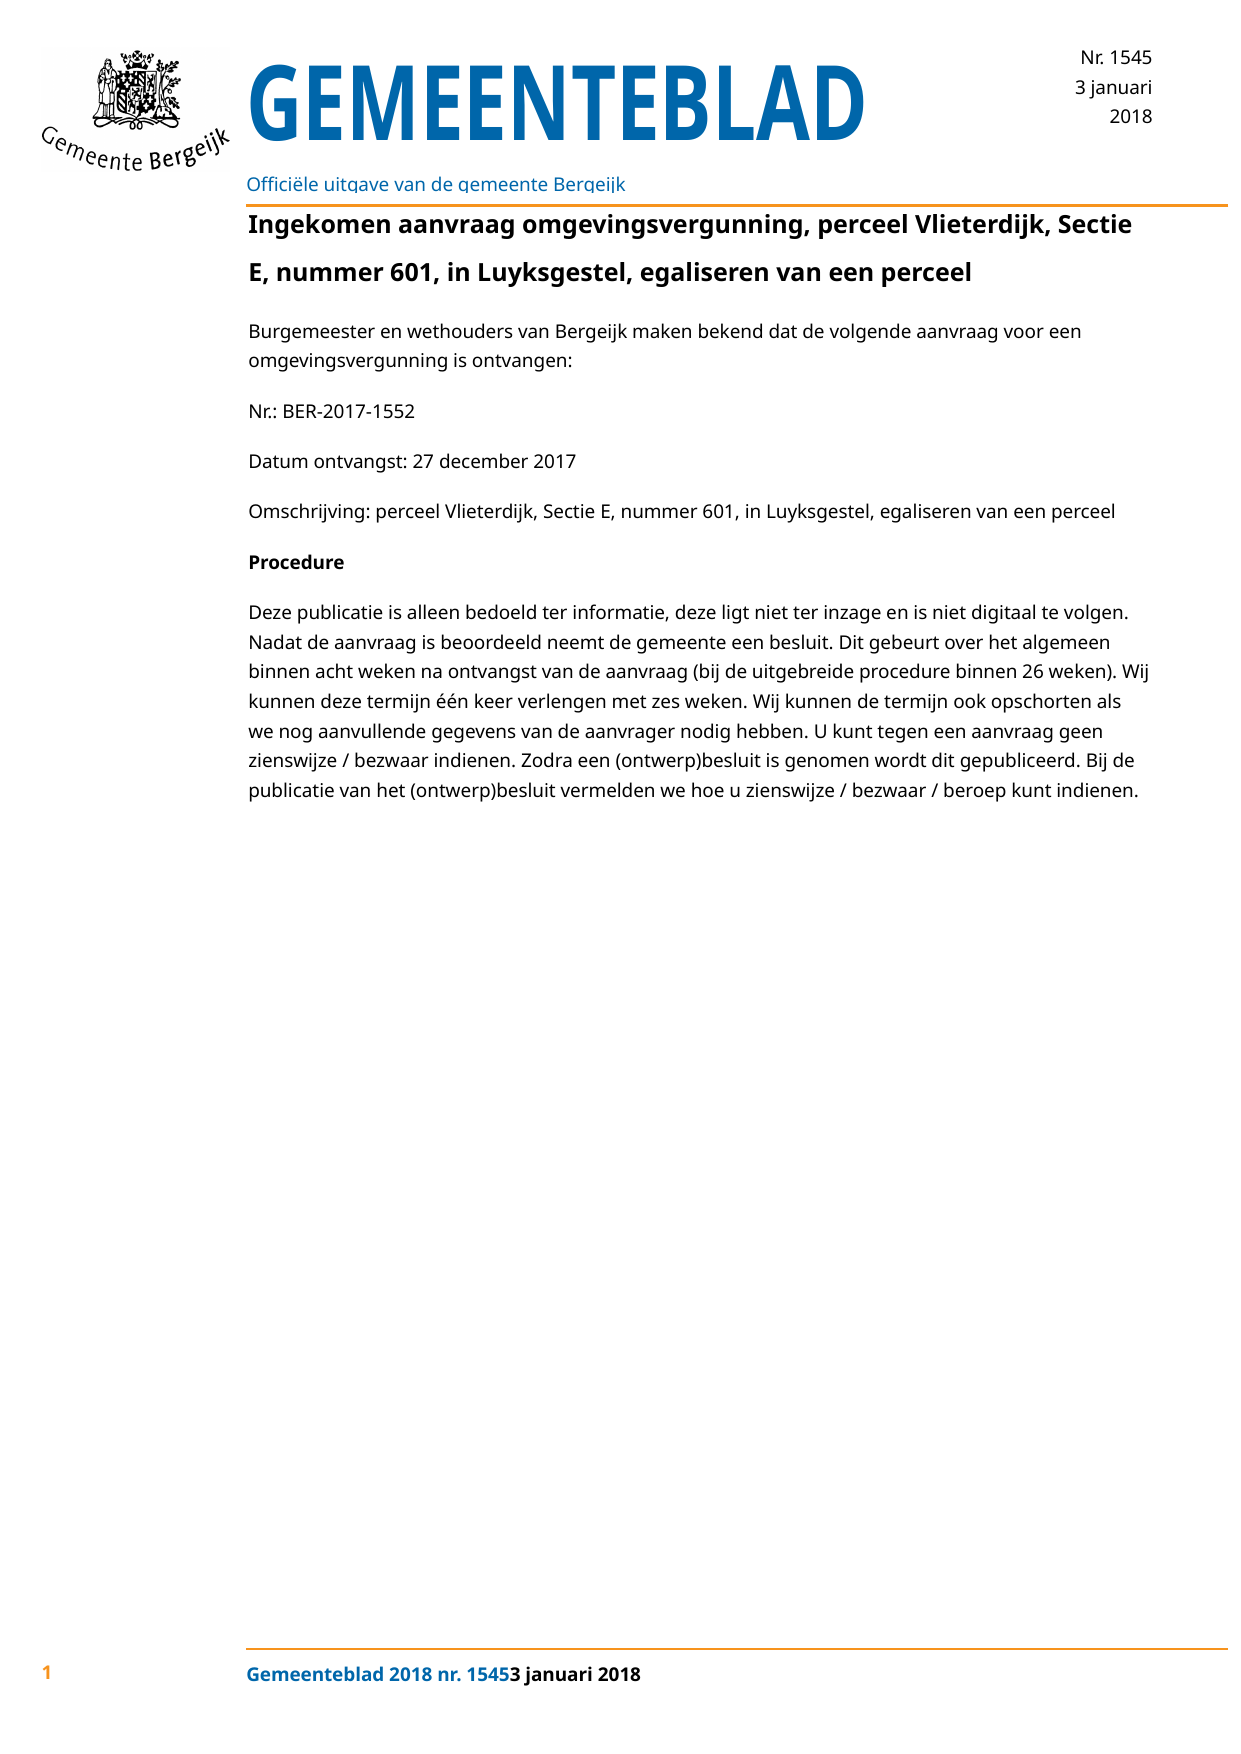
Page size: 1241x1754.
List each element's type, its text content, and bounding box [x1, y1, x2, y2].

text Ingekomen aanvraag omgevingsvergunning, perceel Vlieterdijk, Sectie E, nummer 601, in Luyksgestel, egaliseren van een perceel [248, 207, 1152, 288]
text Nr.: BER-2017-1552 [248, 398, 1152, 424]
text Deze publicatie is alleen bedoeld ter informatie, deze ligt niet ter inzage en is niet digitaal te volgen. Nadat de aanvraag is beoordeeld neemt de gemeente een besluit. Dit gebeurt over het algemeen binnen acht weken na ontvangst van de aanvraag (bij de uitgebreide procedure binnen 26 weken). Wij kunnen deze termijn één keer verlengen met zes weken. Wij kunnen de termijn ook opschorten als we nog aanvullende gegevens van de aanvrager nodig hebben. U kunt tegen een aanvraag geen zienswijze / bezwaar indienen. Zodra een (ontwerp)besluit is genomen wordt dit gepubliceerd. Bij de publicatie van het (ontwerp)besluit vermelden we hoe u zienswijze / bezwaar / beroep kunt indienen. [248, 599, 1152, 803]
text Procedure [248, 549, 1152, 575]
text Datum ontvangst: 27 december 2017 [248, 448, 1152, 474]
text Burgemeester en wethouders van Bergeijk maken bekend dat de volgende aanvraag voor een omgevingsvergunning is ontvangen: [248, 318, 1152, 373]
text Omschrijving: perceel Vlieterdijk, Sectie E, nummer 601, in Luyksgestel, egaliseren van een perceel [248, 499, 1152, 524]
picture [41, 47, 231, 172]
